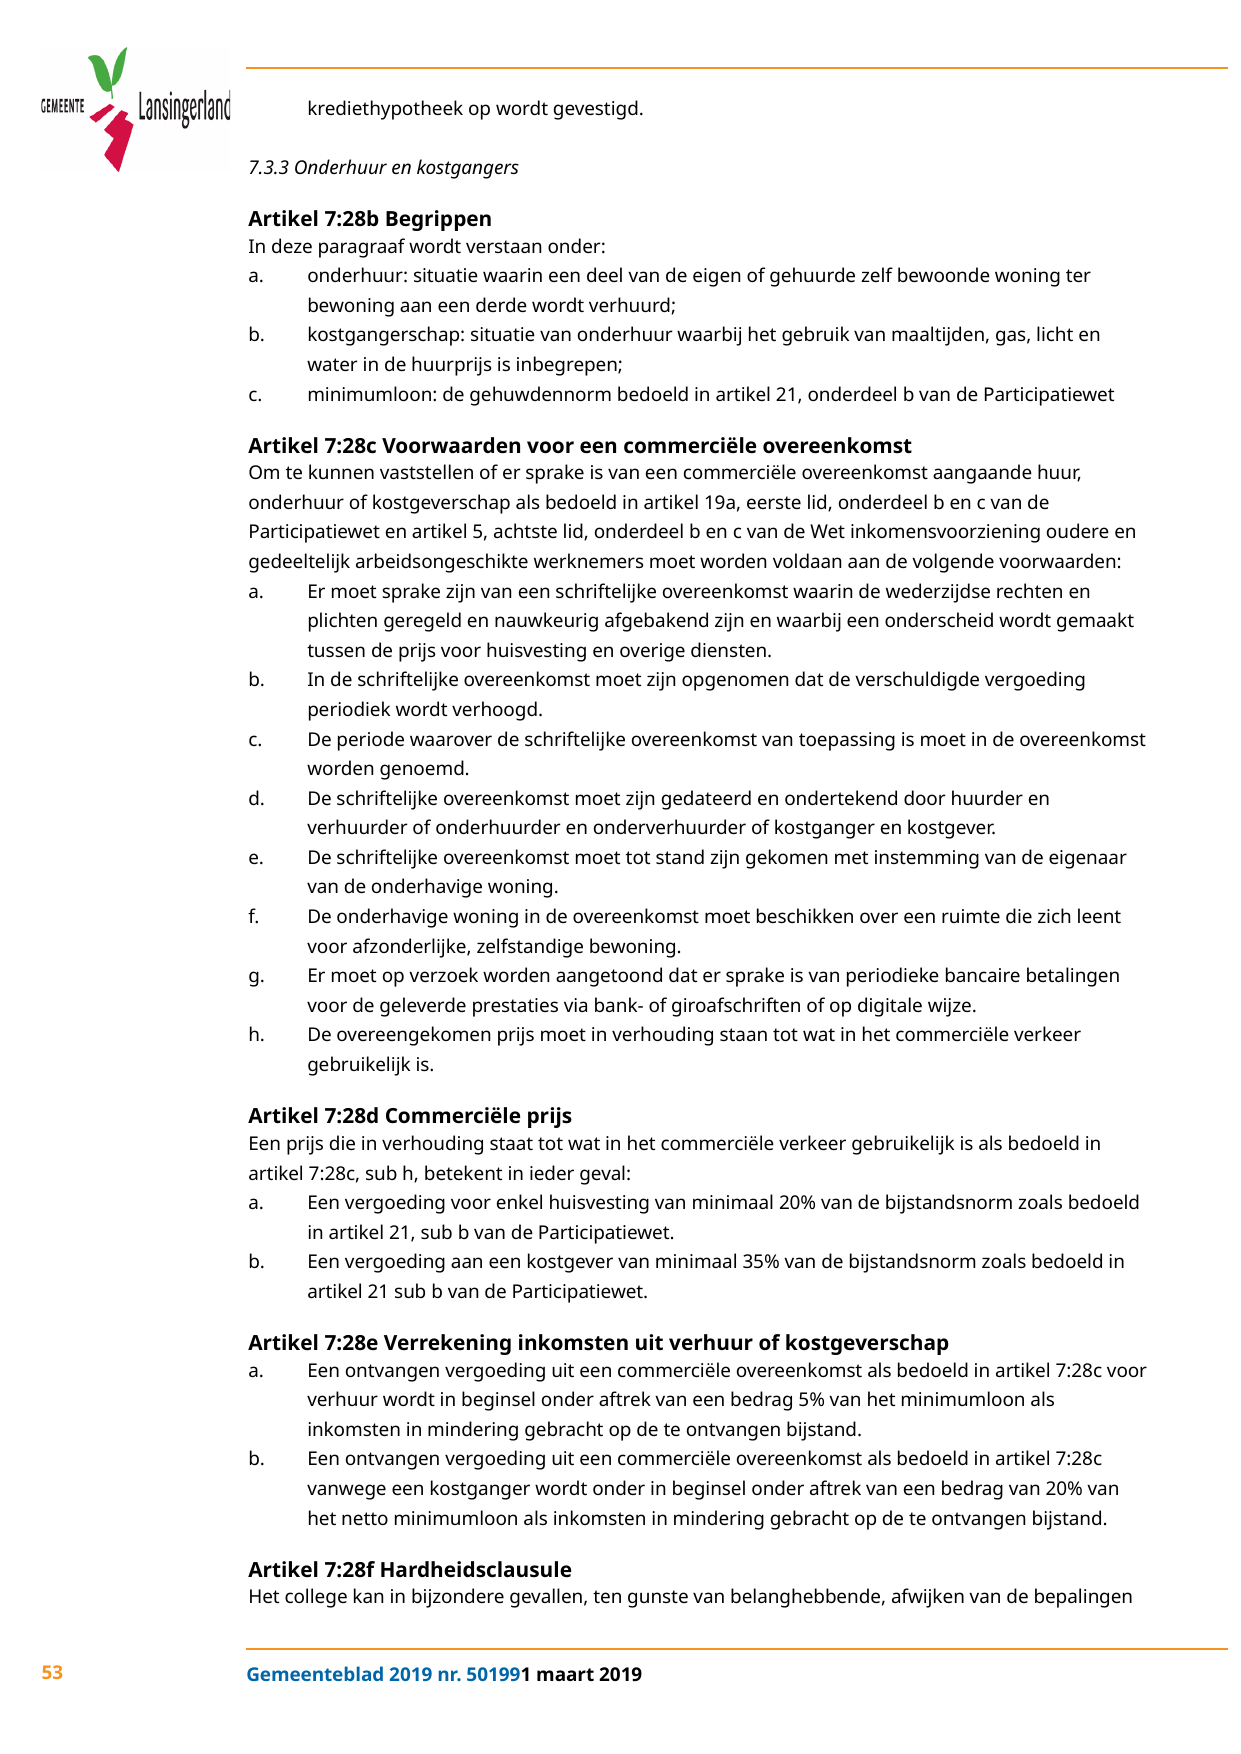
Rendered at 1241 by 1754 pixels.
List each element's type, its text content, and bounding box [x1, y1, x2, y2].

text 7.3.3 Onderhuur en kostgangers [248, 154, 1152, 180]
list Een vergoeding voor enkel huisvesting van minimaal 20% van de bijstandsnorm zoals bedoeld in artikel 21, sub b van de Participatiewet. [248, 1189, 1152, 1244]
list Er moet op verzoek worden aangetoond dat er sprake is van periodieke bancaire betalingen voor de geleverde prestaties via bank- of giroafschriften of op digitale wijze. [248, 962, 1152, 1018]
list De schriftelijke overeenkomst moet zijn gedateerd en ondertekend door huurder en verhuurder of onderhuurder en onderverhuurder of kostganger en kostgever. [248, 785, 1152, 840]
text Artikel 7:28f Hardheidsclausule [248, 1555, 1152, 1584]
list De onderhavige woning in de overeenkomst moet beschikken over een ruimte die zich leent voor afzonderlijke, zelfstandige bewoning. [248, 903, 1152, 959]
list krediethypotheek op wordt gevestigd. [248, 95, 1152, 121]
text Om te kunnen vaststellen of er sprake is van een commerciële overeenkomst aangaande huur, onderhuur of kostgeverschap als bedoeld in artikel 19a, eerste lid, onderdeel b en c van de Participatiewet en artikel 5, achtste lid, onderdeel b en c van de Wet inkomensvoorziening oudere en gedeeltelijk arbeidsongeschikte werknemers moet worden voldaan aan de volgende voorwaarden: [248, 459, 1152, 574]
text Artikel 7:28b Begrippen [248, 204, 1152, 233]
text Artikel 7:28e Verrekening inkomsten uit verhuur of kostgeverschap [248, 1328, 1152, 1357]
list In de schriftelijke overeenkomst moet zijn opgenomen dat de verschuldigde vergoeding periodiek wordt verhoogd. [248, 667, 1152, 722]
list De overeengekomen prijs moet in verhouding staan tot wat in het commerciële verkeer gebruikelijk is. [248, 1022, 1152, 1077]
text Artikel 7:28d Commerciële prijs [248, 1102, 1152, 1130]
list De periode waarover de schriftelijke overeenkomst van toepassing is moet in de overeenkomst worden genoemd. [248, 726, 1152, 781]
list kostgangerschap: situatie van onderhuur waarbij het gebruik van maaltijden, gas, licht en water in de huurprijs is inbegrepen; [248, 322, 1152, 377]
text Het college kan in bijzondere gevallen, ten gunste van belanghebbende, afwijken van de bepalingen [248, 1584, 1152, 1609]
text In deze paragraaf wordt verstaan onder: [248, 233, 1152, 258]
list Een ontvangen vergoeding uit een commerciële overeenkomst als bedoeld in artikel 7:28c voor verhuur wordt in beginsel onder aftrek van een bedrag 5% van het minimumloon als inkomsten in mindering gebracht op de te ontvangen bijstand. [248, 1357, 1152, 1442]
text Een prijs die in verhouding staat tot wat in het commerciële verkeer gebruikelijk is als bedoeld in artikel 7:28c, sub h, betekent in ieder geval: [248, 1130, 1152, 1185]
list Er moet sprake zijn van een schriftelijke overeenkomst waarin de wederzijdse rechten en plichten geregeld en nauwkeurig afgebakend zijn en waarbij een onderscheid wordt gemaakt tussen de prijs voor huisvesting en overige diensten. [248, 578, 1152, 663]
list Een ontvangen vergoeding uit een commerciële overeenkomst als bedoeld in artikel 7:28c vanwege een kostganger wordt onder in beginsel onder aftrek van een bedrag van 20% van het netto minimumloon als inkomsten in mindering gebracht op de te ontvangen bijstand. [248, 1446, 1152, 1531]
picture [41, 47, 231, 172]
list De schriftelijke overeenkomst moet tot stand zijn gekomen met instemming van de eigenaar van de onderhavige woning. [248, 844, 1152, 899]
list Een vergoeding aan een kostgever van minimaal 35% van de bijstandsnorm zoals bedoeld in artikel 21 sub b van de Participatiewet. [248, 1248, 1152, 1304]
text Artikel 7:28c Voorwaarden voor een commerciële overeenkomst [248, 431, 1152, 459]
list onderhuur: situatie waarin een deel van de eigen of gehuurde zelf bewoonde woning ter bewoning aan een derde wordt verhuurd; [248, 262, 1152, 318]
list minimumloon: de gehuwdennorm bedoeld in artikel 21, onderdeel b van de Participatiewet [248, 381, 1152, 406]
